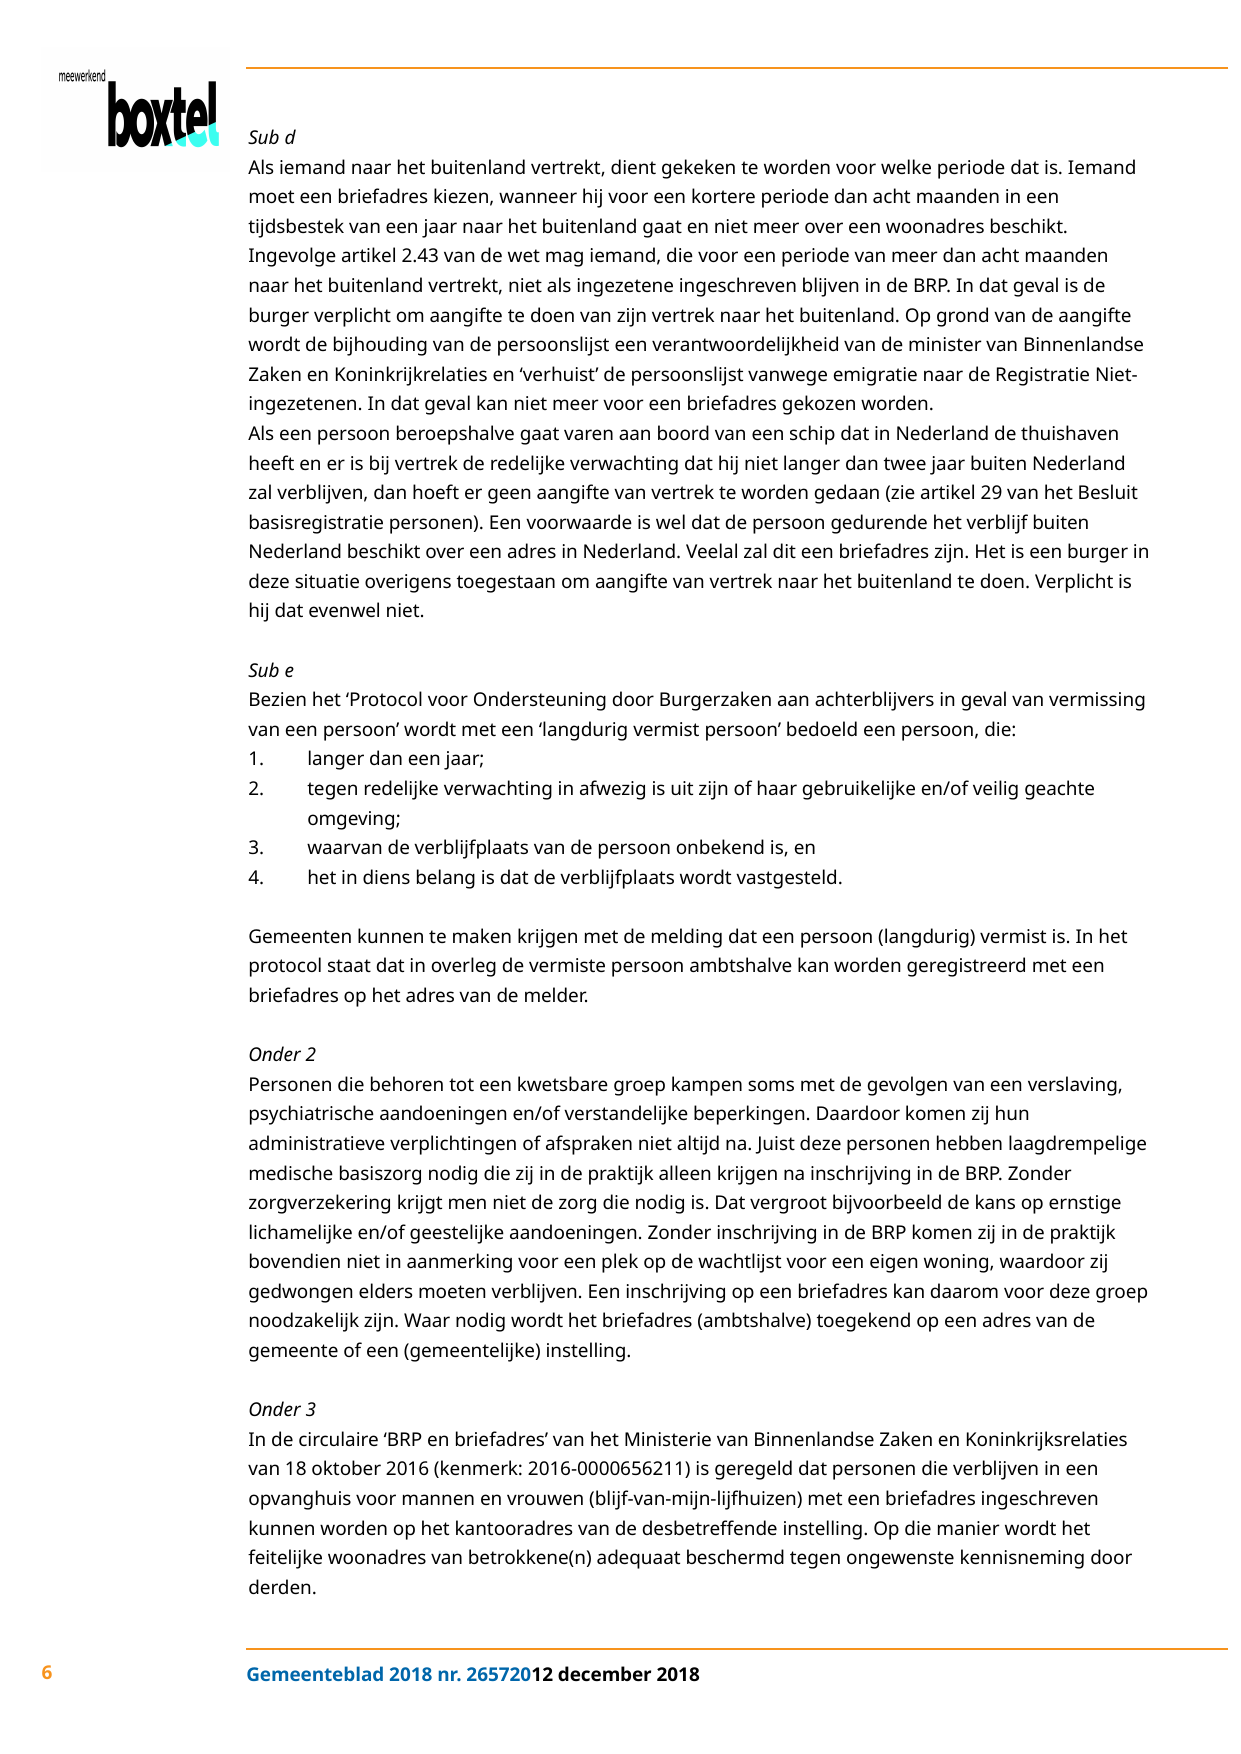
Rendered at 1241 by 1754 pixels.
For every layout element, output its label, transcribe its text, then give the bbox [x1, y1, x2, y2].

text Sub e [248, 657, 1152, 683]
list waarvan de verblijfplaats van de persoon onbekend is, en [248, 834, 1152, 860]
text Onder 3 [248, 1396, 1152, 1422]
text Als iemand naar het buitenland vertrekt, dient gekeken te worden voor welke periode dat is. Iemand moet een briefadres kiezen, wanneer hij voor een kortere periode dan acht maanden in een tijdsbestek van een jaar naar het buitenland gaat en niet meer over een woonadres beschikt. [248, 154, 1152, 239]
list het in diens belang is dat de verblijfplaats wordt vastgesteld. [248, 864, 1152, 890]
text Als een persoon beroepshalve gaat varen aan boord van een schip dat in Nederland de thuishaven heeft en er is bij vertrek de redelijke verwachting dat hij niet langer dan twee jaar buiten Nederland zal verblijven, dan hoeft er geen aangifte van vertrek te worden gedaan (zie artikel 29 van het Besluit basisregistratie personen). Een voorwaarde is wel dat de persoon gedurende het verblijf buiten Nederland beschikt over een adres in Nederland. Veelal zal dit een briefadres zijn. Het is een burger in deze situatie overigens toegestaan om aangifte van vertrek naar het buitenland te doen. Verplicht is hij dat evenwel niet. [248, 420, 1152, 623]
text Bezien het ‘Protocol voor Ondersteuning door Burgerzaken aan achterblijvers in geval van vermissing van een persoon’ wordt met een ‘langdurig vermist persoon’ bedoeld een persoon, die: [248, 686, 1152, 742]
text Personen die behoren tot een kwetsbare groep kampen soms met de gevolgen van een verslaving, psychiatrische aandoeningen en/of verstandelijke beperkingen. Daardoor komen zij hun administratieve verplichtingen of afspraken niet altijd na. Juist deze personen hebben laagdrempelige medische basiszorg nodig die zij in de praktijk alleen krijgen na inschrijving in de BRP. Zonder zorgverzekering krijgt men niet de zorg die nodig is. Dat vergroot bijvoorbeeld de kans op ernstige lichamelijke en/of geestelijke aandoeningen. Zonder inschrijving in de BRP komen zij in de praktijk bovendien niet in aanmerking voor een plek op de wachtlijst voor een eigen woning, waardoor zij gedwongen elders moeten verblijven. Een inschrijving op een briefadres kan daarom voor deze groep noodzakelijk zijn. Waar nodig wordt het briefadres (ambtshalve) toegekend op een adres van de gemeente of een (gemeentelijke) instelling. [248, 1071, 1152, 1363]
picture [41, 47, 231, 172]
text Sub d [248, 124, 1152, 150]
text Onder 2 [248, 1041, 1152, 1067]
list tegen redelijke verwachting in afwezig is uit zijn of haar gebruikelijke en/of veilig geachte omgeving; [248, 775, 1152, 831]
text Gemeenten kunnen te maken krijgen met de melding dat een persoon (langdurig) vermist is. In het protocol staat dat in overleg de vermiste persoon ambtshalve kan worden geregistreerd met een briefadres op het adres van de melder. [248, 923, 1152, 1008]
text In de circulaire ‘BRP en briefadres’ van het Ministerie van Binnenlandse Zaken en Koninkrijksrelaties van 18 oktober 2016 (kenmerk: 2016-0000656211) is geregeld dat personen die verblijven in een opvanghuis voor mannen en vrouwen (blijf-van-mijn-lijfhuizen) met een briefadres ingeschreven kunnen worden op het kantooradres van de desbetreffende instelling. Op die manier wordt het feitelijke woonadres van betrokkene(n) adequaat beschermd tegen ongewenste kennisneming door derden. [248, 1426, 1152, 1600]
text Ingevolge artikel 2.43 van de wet mag iemand, die voor een periode van meer dan acht maanden naar het buitenland vertrekt, niet als ingezetene ingeschreven blijven in de BRP. In dat geval is de burger verplicht om aangifte te doen van zijn vertrek naar het buitenland. Op grond van de aangifte wordt de bijhouding van de persoonslijst een verantwoordelijkheid van de minister van Binnenlandse Zaken en Koninkrijkrelaties en ‘verhuist’ de persoonslijst vanwege emigratie naar de Registratie Niet-ingezetenen. In dat geval kan niet meer voor een briefadres gekozen worden. [248, 243, 1152, 416]
list langer dan een jaar; [248, 746, 1152, 771]
